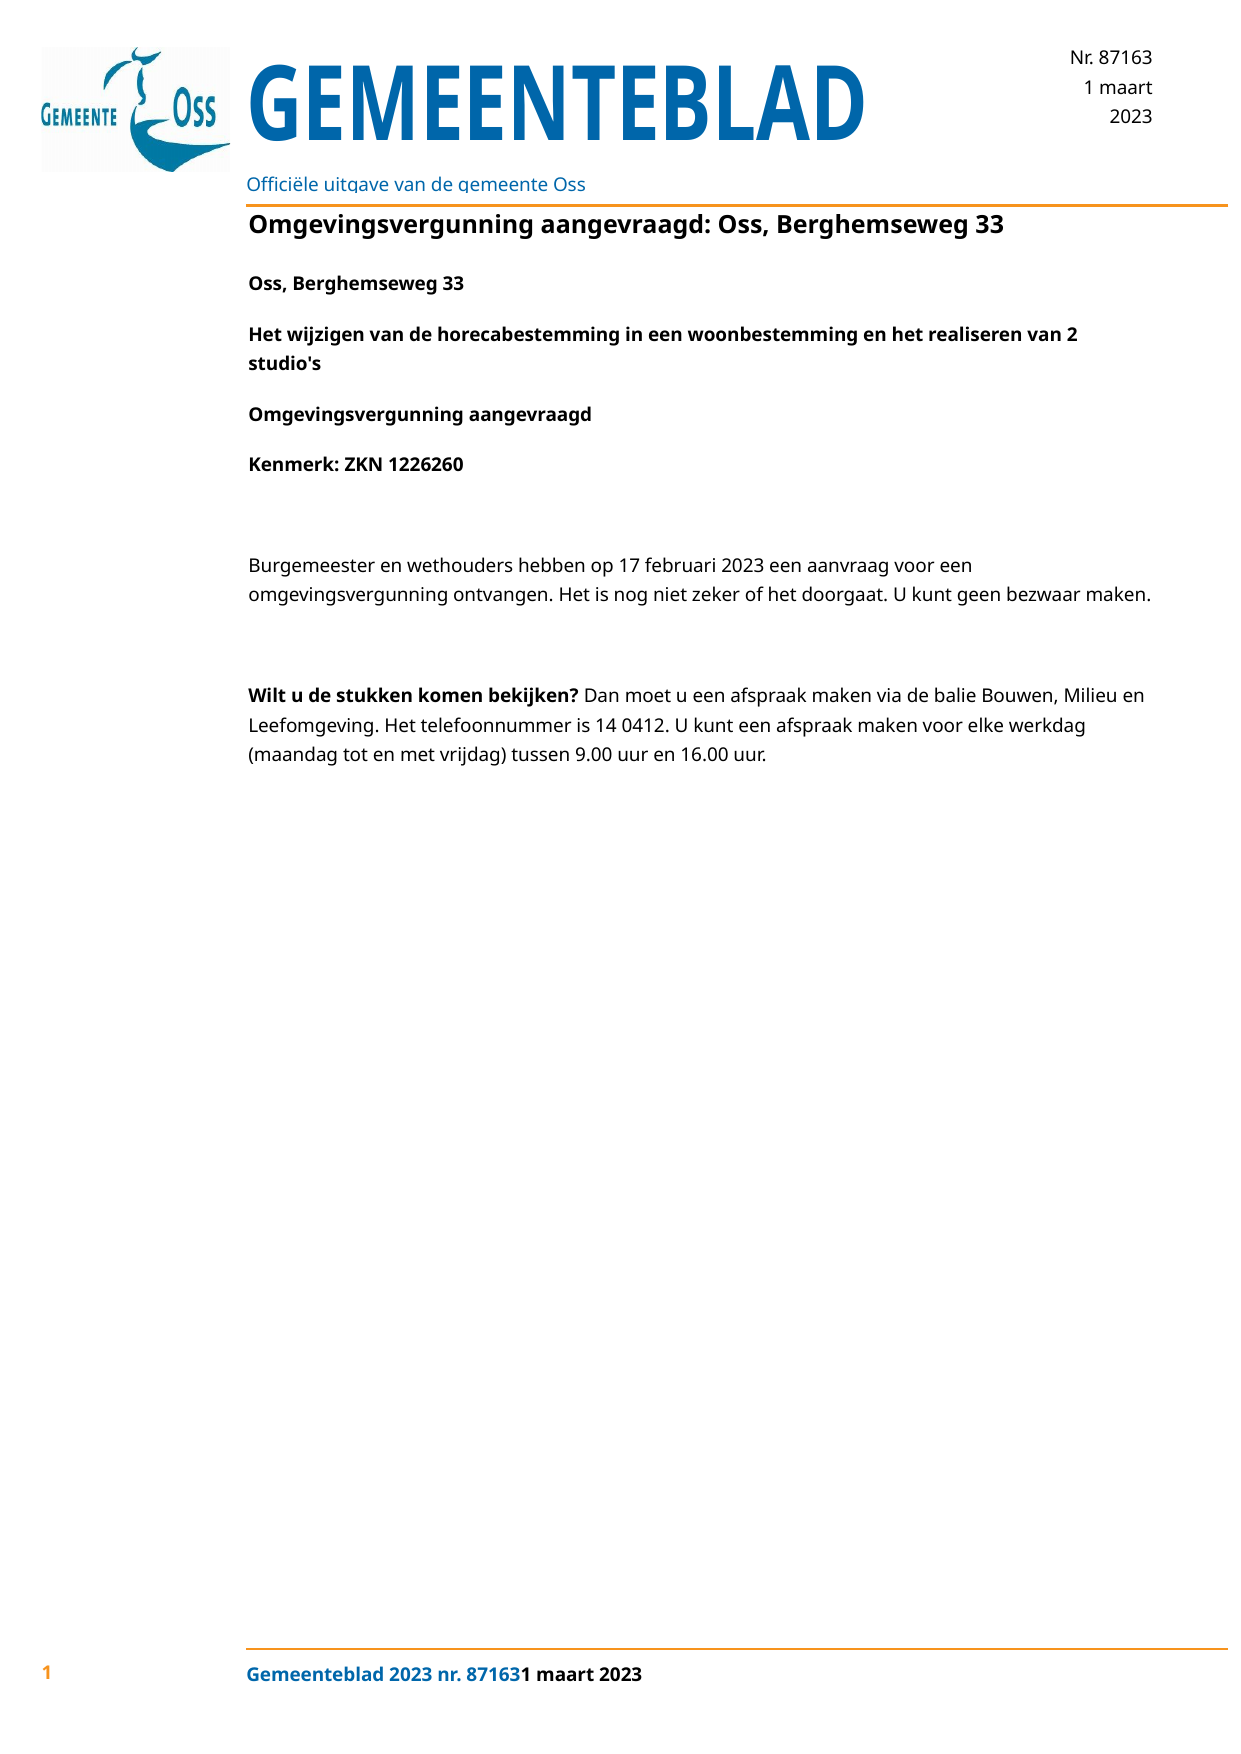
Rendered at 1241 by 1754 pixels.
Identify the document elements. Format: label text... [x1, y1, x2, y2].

text Burgemeester en wethouders hebben op 17 februari 2023 een aanvraag voor een omgevingsvergunning ontvangen. Het is nog niet zeker of het doorgaat. U kunt geen bezwaar maken. [248, 552, 1152, 607]
text Het wijzigen van de horecabestemming in een woonbestemming en het realiseren van 2 studio's [248, 321, 1152, 376]
text Omgevingsvergunning aangevraagd [248, 401, 1152, 426]
text Oss, Berghemseweg 33 [248, 270, 1152, 296]
text Wilt u de stukken komen bekijken? Dan moet u een afspraak maken via de balie Bouwen, Milieu en Leefomgeving. Het telefoonnummer is 14 0412. U kunt een afspraak maken voor elke werkdag (maandag tot en met vrijdag) tussen 9.00 uur en 16.00 uur. [248, 682, 1152, 767]
picture [41, 47, 231, 172]
text Kenmerk: ZKN 1226260 [248, 451, 1152, 477]
text Omgevingsvergunning aangevraagd: Oss, Berghemseweg 33 [248, 207, 1152, 241]
